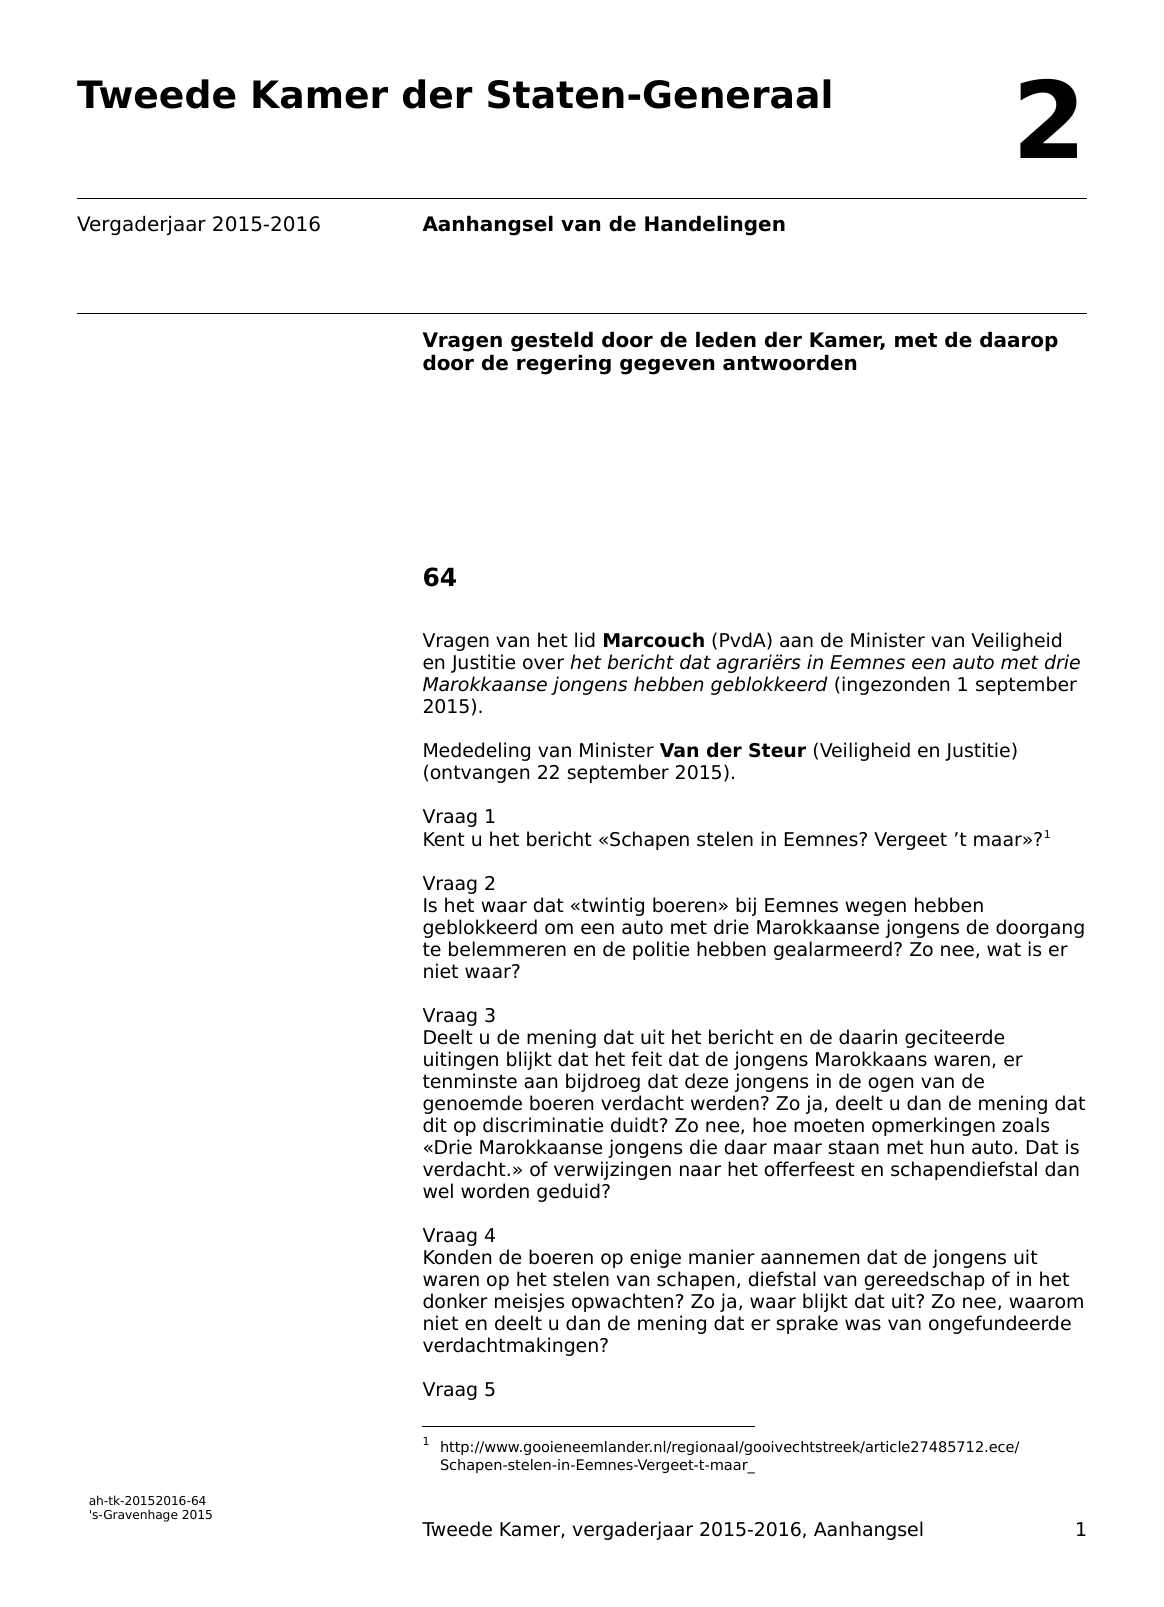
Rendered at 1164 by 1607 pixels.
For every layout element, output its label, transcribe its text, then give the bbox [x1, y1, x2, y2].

table_cell Vragen gesteld door de leden der Kamer, met de daarop door de regering gegeven antwoorden [422, 314, 1087, 375]
text http://www.gooieneemlander.nl/regionaal/gooivechtstreek/article27485712.ece/Schapen-stelen-in-Eemnes-Vergeet-t-maar_ [422, 1435, 1087, 1474]
table_header Tweede Kamer der Staten-Generaal [77, 59, 886, 198]
text Vragen van het lid Marcouch (PvdA) aan de Minister van Veiligheid en Justitie over het bericht dat agrariërs in Eemnes een auto met drie Marokkaanse jongens hebben geblokkeerd (ingezonden 1 september 2015). [422, 630, 1087, 718]
text Vraag 2 [422, 873, 1087, 894]
text Vraag 1 [422, 806, 1087, 828]
text Deelt u de mening dat uit het bericht en de daarin geciteerde uitingen blijkt dat het feit dat de jongens Marokkaans waren, er tenminste aan bijdroeg dat deze jongens in de ogen van de genoemde boeren verdacht werden? Zo ja, deelt u dan de mening dat dit op discriminatie duidt? Zo nee, hoe moeten opmerkingen zoals «Drie Marokkaanse jongens die daar maar staan met hun auto. Dat is verdacht.» of verwijzingen naar het offerfeest en schapendiefstal dan wel worden geduid? [422, 1027, 1087, 1202]
table_header 2 [886, 59, 1087, 198]
text 's-Gravenhage 2015 [88, 1508, 323, 1522]
text Vraag 5 [422, 1379, 1087, 1401]
text ah-tk-20152016-64 [88, 1494, 323, 1508]
table_cell [77, 314, 422, 375]
text Mededeling van Minister Van der Steur (Veiligheid en Justitie) (ontvangen 22 september 2015). [422, 740, 1087, 784]
text 64 [422, 563, 1087, 592]
text Is het waar dat «twintig boeren» bij Eemnes wegen hebben geblokkeerd om een auto met drie Marokkaanse jongens de doorgang te belemmeren en de politie hebben gealarmeerd? Zo nee, wat is er niet waar? [422, 894, 1087, 982]
text Konden de boeren op enige manier aannemen dat de jongens uit waren op het stelen van schapen, diefstal van gereedschap of in het donker meisjes opwachten? Zo ja, waar blijkt dat uit? Zo nee, waarom niet en deelt u dan de mening dat er sprake was van ongefundeerde verdachtmakingen? [422, 1247, 1087, 1357]
text Vraag 3 [422, 1005, 1087, 1027]
text Vraag 4 [422, 1225, 1087, 1247]
table_cell Aanhangsel van de Handelingen [422, 199, 1087, 313]
table_cell Vergaderjaar 2015-2016 [77, 199, 422, 313]
text Kent u het bericht «Schapen stelen in Eemnes? Vergeet ’t maar»? [422, 828, 1087, 850]
